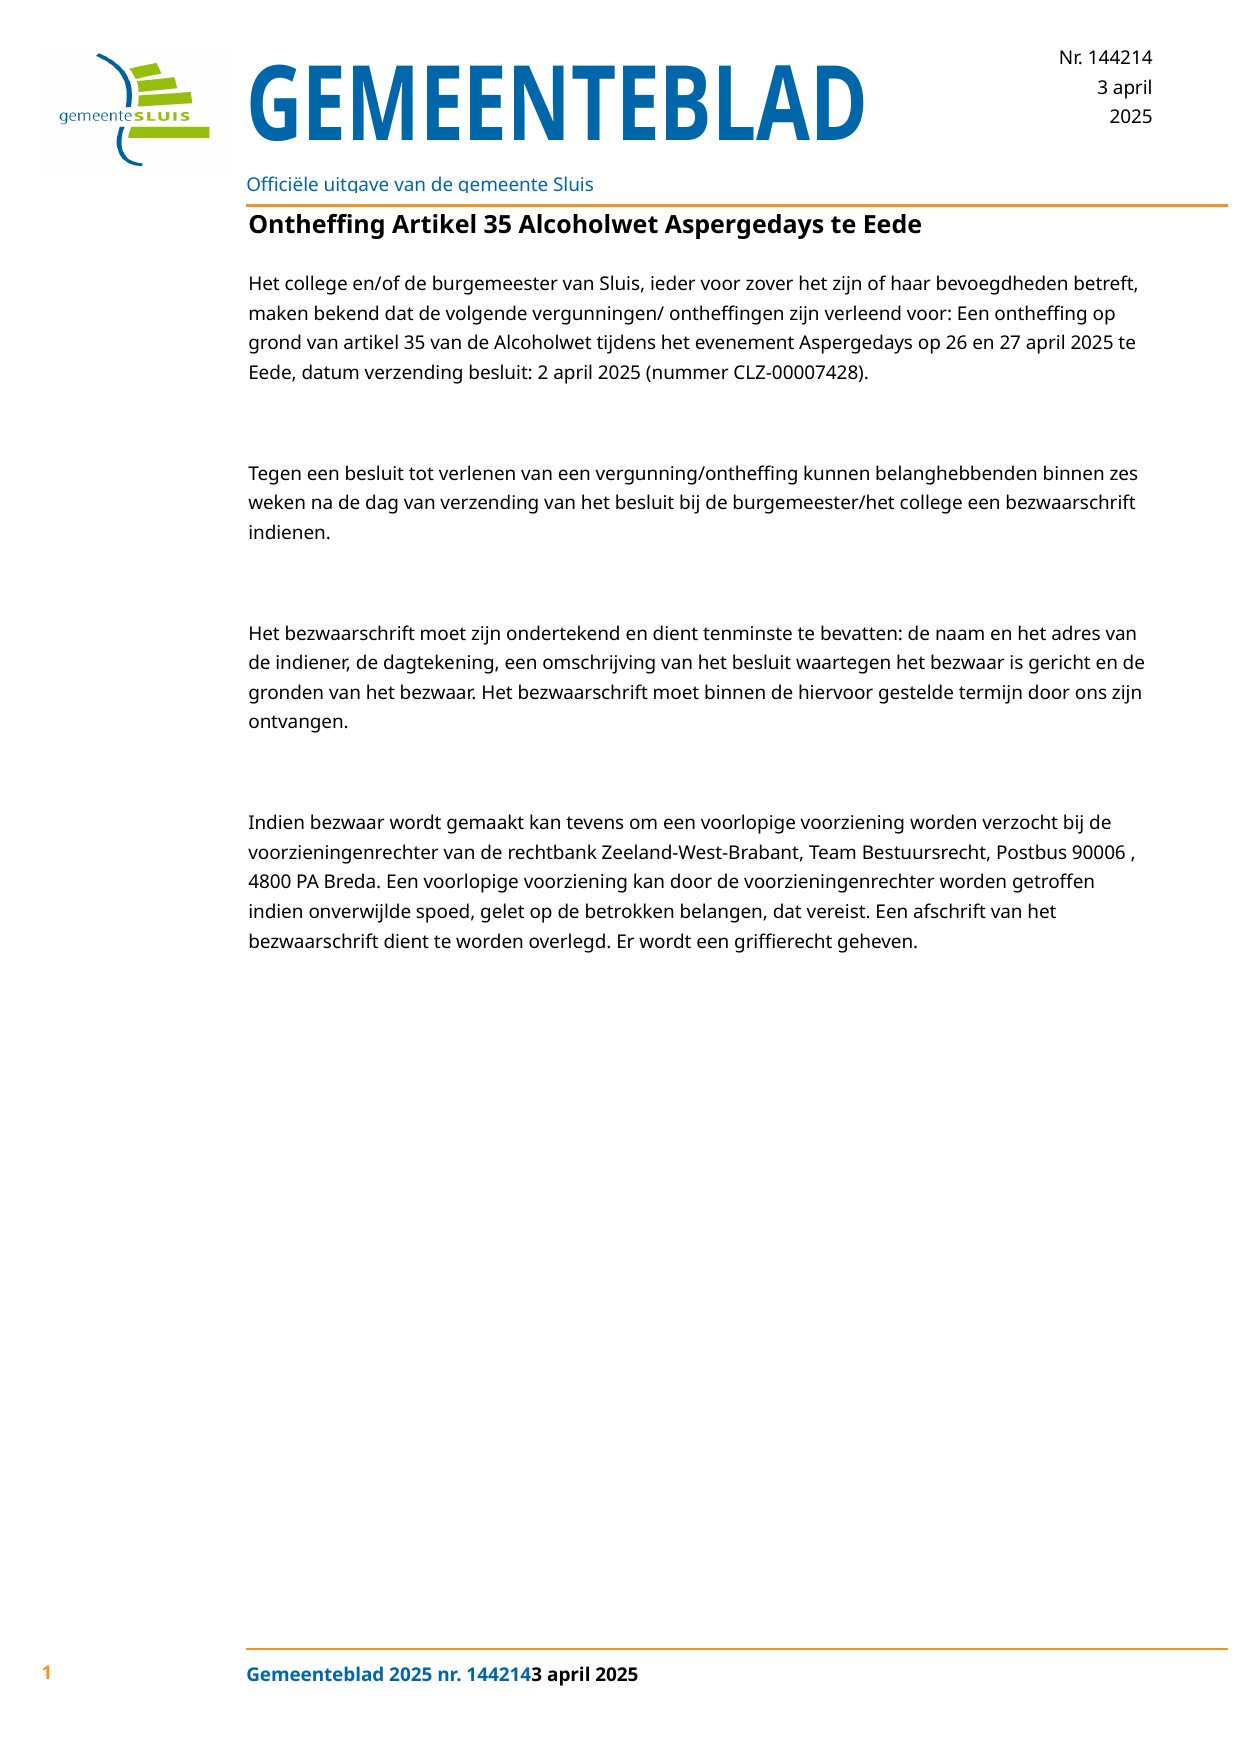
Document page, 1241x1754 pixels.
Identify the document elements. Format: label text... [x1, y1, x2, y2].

text Tegen een besluit tot verlenen van een vergunning/ontheffing kunnen belanghebbenden binnen zes weken na de dag van verzending van het besluit bij de burgemeester/het college een bezwaarschrift indienen. [248, 460, 1152, 545]
picture [41, 47, 231, 172]
text Indien bezwaar wordt gemaakt kan tevens om een voorlopige voorziening worden verzocht bij de voorzieningenrechter van de rechtbank Zeeland-West-Brabant, Team Bestuursrecht, Postbus 90006 , 4800 PA Breda. Een voorlopige voorziening kan door de voorzieningenrechter worden getroffen indien onverwijlde spoed, gelet op de betrokken belangen, dat vereist. Een afschrift van het bezwaarschrift dient te worden overlegd. Er wordt een griffierecht geheven. [248, 809, 1152, 953]
text Het bezwaarschrift moet zijn ondertekend en dient tenminste te bevatten: de naam en het adres van de indiener, de dagtekening, een omschrijving van het besluit waartegen het bezwaar is gericht en de gronden van het bezwaar. Het bezwaarschrift moet binnen de hiervoor gestelde termijn door ons zijn ontvangen. [248, 620, 1152, 734]
text Het college en/of de burgemeester van Sluis, ieder voor zover het zijn of haar bevoegdheden betreft, maken bekend dat de volgende vergunningen/ ontheffingen zijn verleend voor: Een ontheffing op grond van artikel 35 van de Alcoholwet tijdens het evenement Aspergedays op 26 en 27 april 2025 te Eede, datum verzending besluit: 2 april 2025 (nummer CLZ-00007428). [248, 270, 1152, 385]
text Ontheffing Artikel 35 Alcoholwet Aspergedays te Eede [248, 207, 1152, 241]
